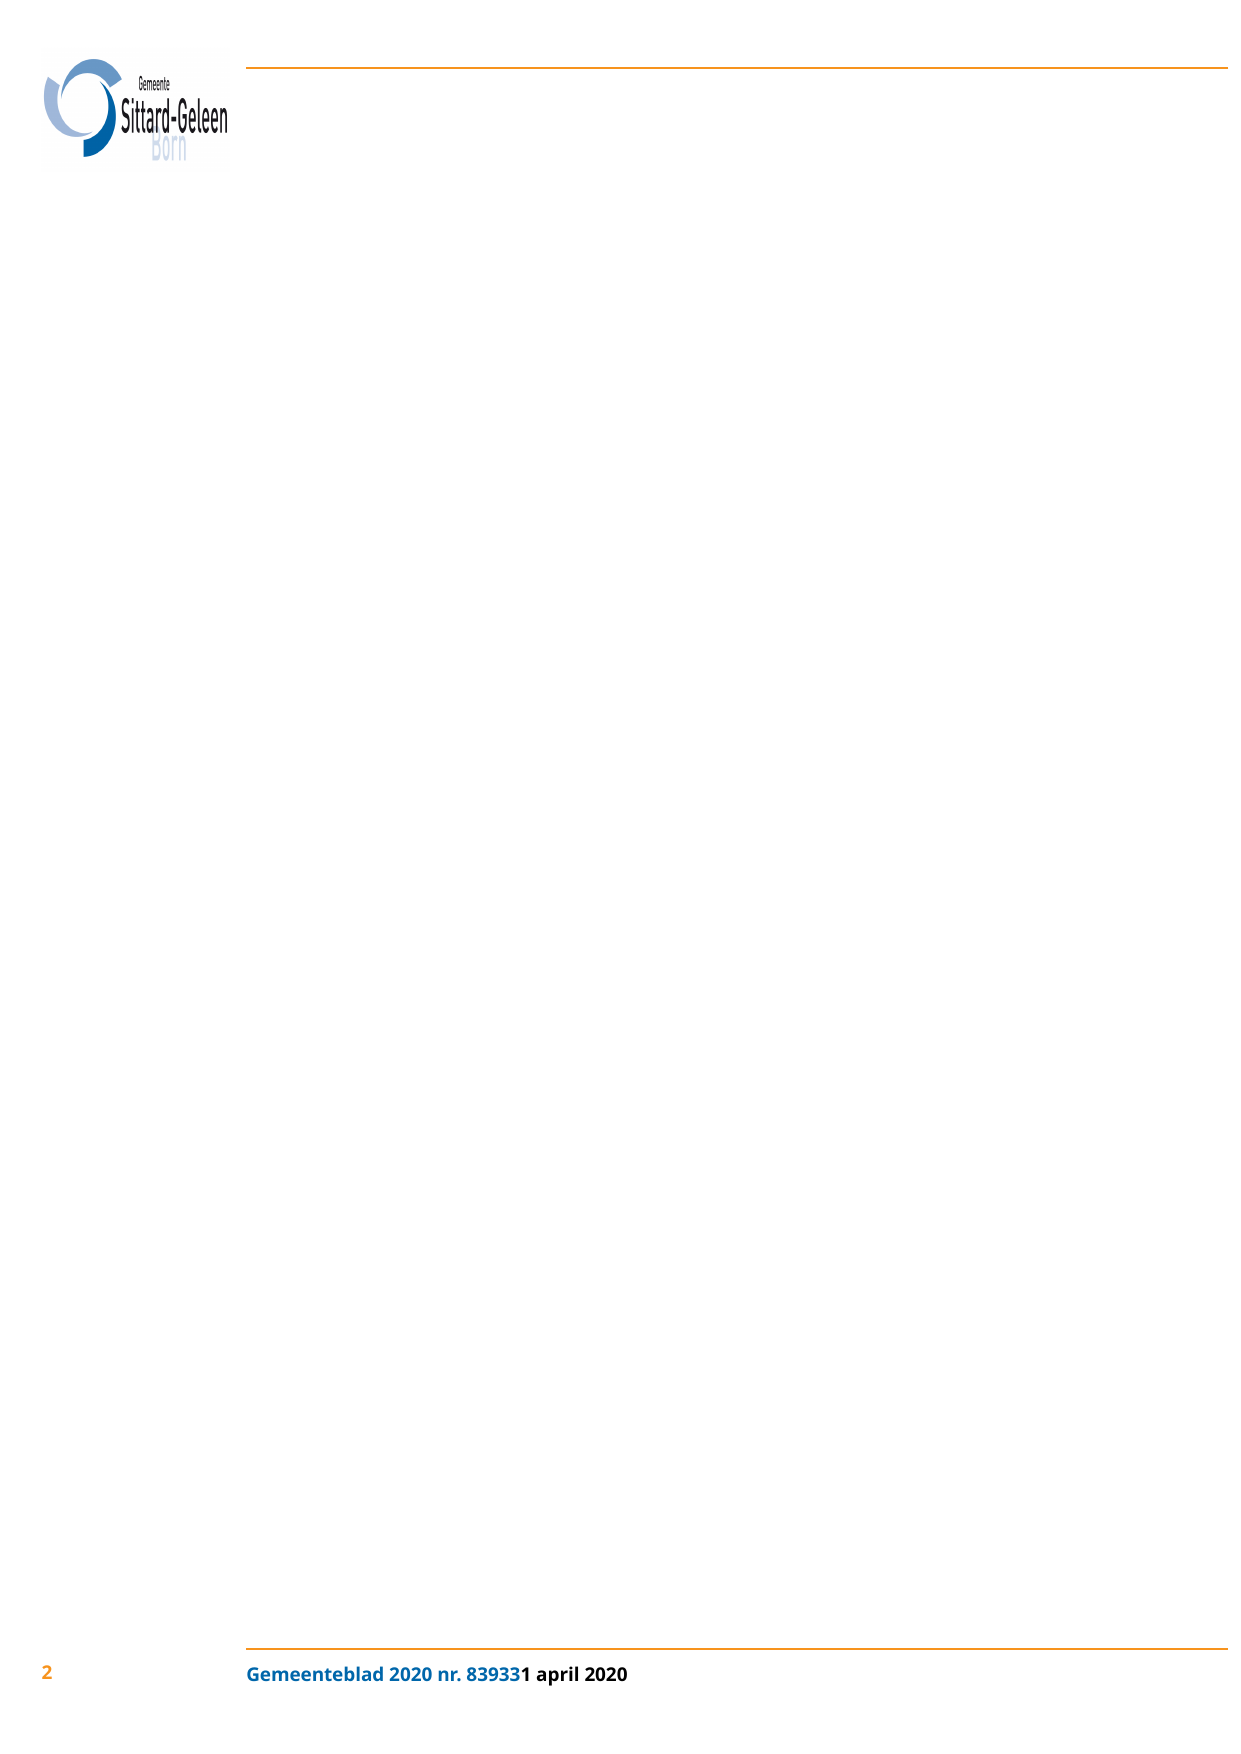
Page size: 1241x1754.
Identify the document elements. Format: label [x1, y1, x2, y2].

picture [41, 47, 231, 172]
